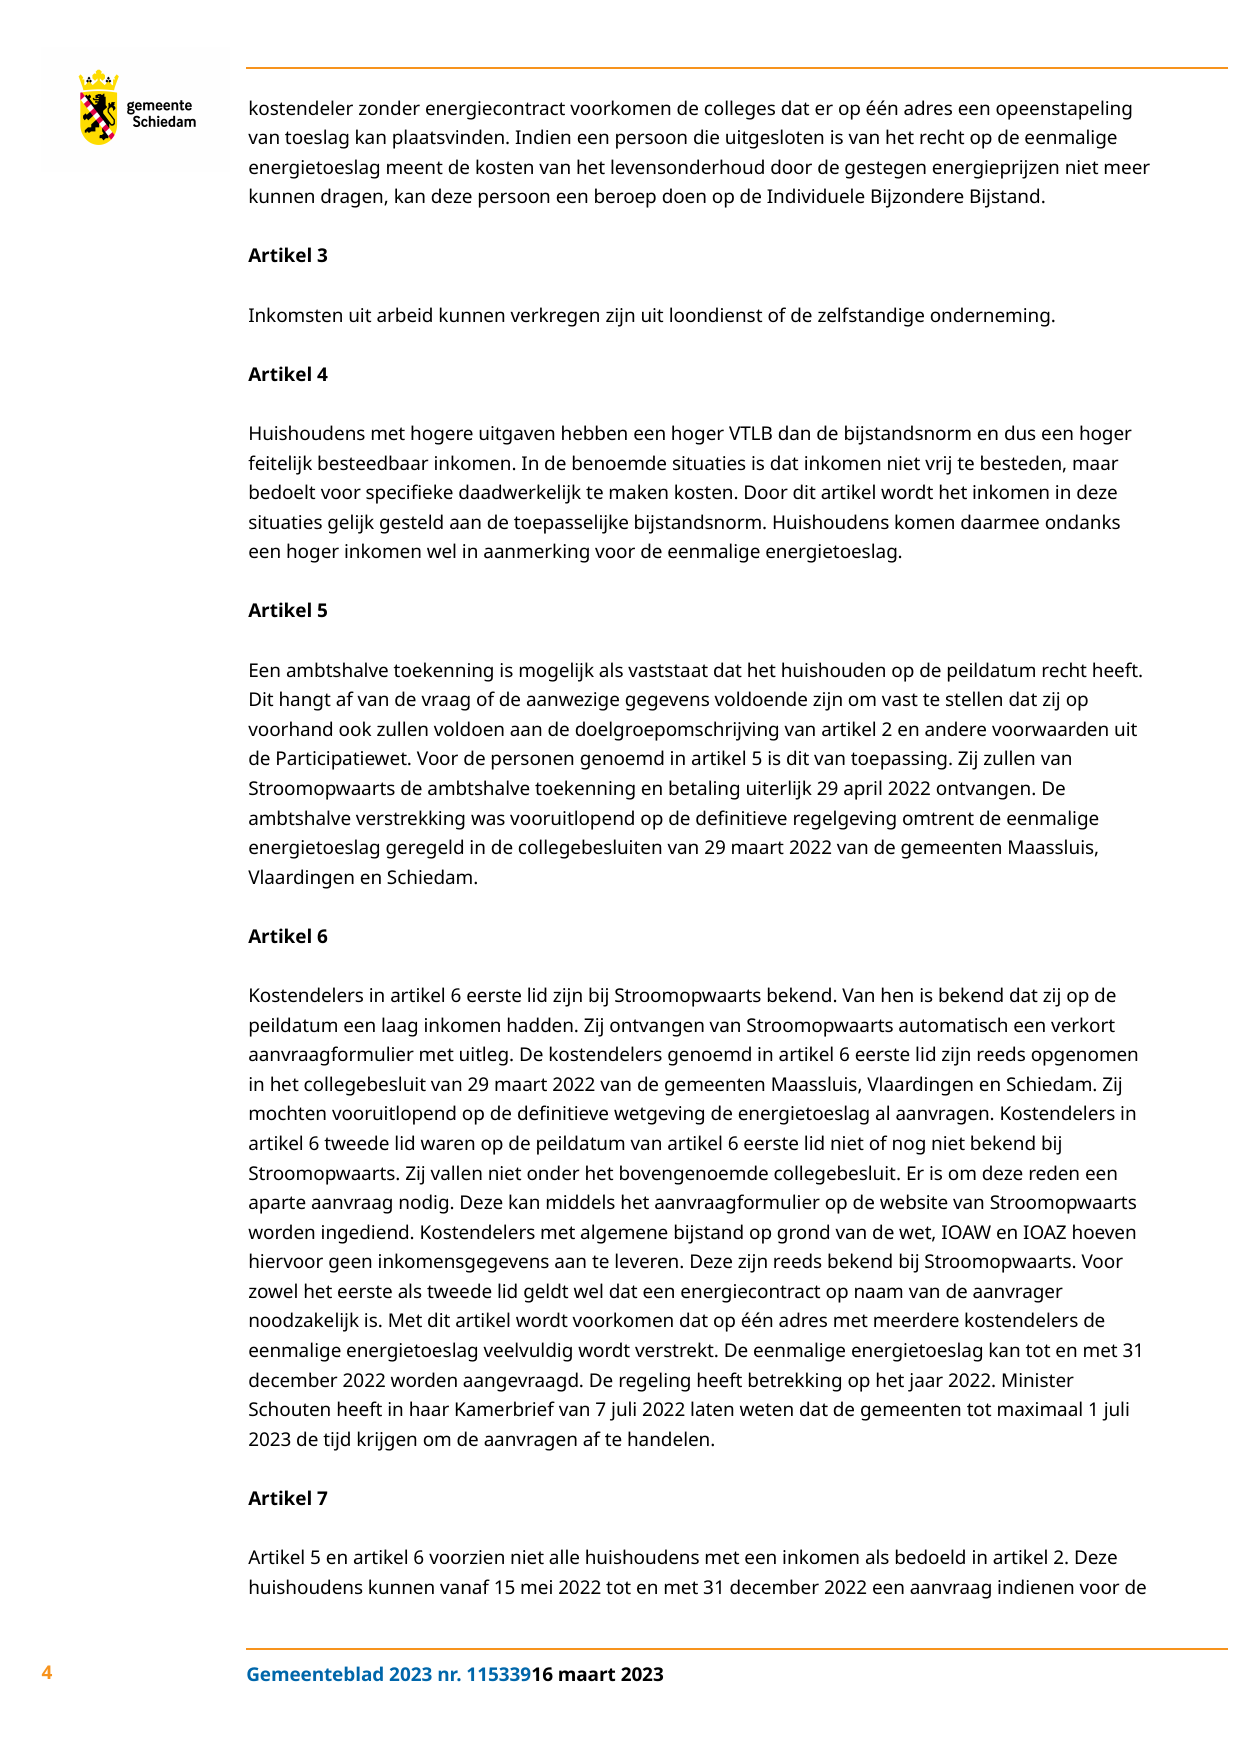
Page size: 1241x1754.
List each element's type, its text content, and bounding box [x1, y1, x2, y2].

text Artikel 5 [248, 598, 1152, 623]
text Kostendelers in artikel 6 eerste lid zijn bij Stroomopwaarts bekend. Van hen is bekend dat zij op de peildatum een laag inkomen hadden. Zij ontvangen van Stroomopwaarts automatisch een verkort aanvraagformulier met uitleg. De kostendelers genoemd in artikel 6 eerste lid zijn reeds opgenomen in het collegebesluit van 29 maart 2022 van de gemeenten Maassluis, Vlaardingen en Schiedam. Zij mochten vooruitlopend op de definitieve wetgeving de energietoeslag al aanvragen. Kostendelers in artikel 6 tweede lid waren op de peildatum van artikel 6 eerste lid niet of nog niet bekend bij Stroomopwaarts. Zij vallen niet onder het bovengenoemde collegebesluit. Er is om deze reden een aparte aanvraag nodig. Deze kan middels het aanvraagformulier op de website van Stroomopwaarts worden ingediend. Kostendelers met algemene bijstand op grond van de wet, IOAW en IOAZ hoeven hiervoor geen inkomensgegevens aan te leveren. Deze zijn reeds bekend bij Stroomopwaarts. Voor zowel het eerste als tweede lid geldt wel dat een energiecontract op naam van de aanvrager noodzakelijk is. Met dit artikel wordt voorkomen dat op één adres met meerdere kostendelers de eenmalige energietoeslag veelvuldig wordt verstrekt. De eenmalige energietoeslag kan tot en met 31 december 2022 worden aangevraagd. De regeling heeft betrekking op het jaar 2022. Minister Schouten heeft in haar Kamerbrief van 7 juli 2022 laten weten dat de gemeenten tot maximaal 1 juli 2023 de tijd krijgen om de aanvragen af te handelen. [248, 982, 1152, 1452]
text kostendeler zonder energiecontract voorkomen de colleges dat er op één adres een opeenstapeling van toeslag kan plaatsvinden. Indien een persoon die uitgesloten is van het recht op de eenmalige energietoeslag meent de kosten van het levensonderhoud door de gestegen energieprijzen niet meer kunnen dragen, kan deze persoon een beroep doen op de Individuele Bijzondere Bijstand. [248, 95, 1152, 209]
text Huishoudens met hogere uitgaven hebben een hoger VTLB dan de bijstandsnorm en dus een hoger feitelijk besteedbaar inkomen. In de benoemde situaties is dat inkomen niet vrij te besteden, maar bedoelt voor specifieke daadwerkelijk te maken kosten. Door dit artikel wordt het inkomen in deze situaties gelijk gesteld aan de toepasselijke bijstandsnorm. Huishoudens komen daarmee ondanks een hoger inkomen wel in aanmerking voor de eenmalige energietoeslag. [248, 420, 1152, 564]
text Artikel 3 [248, 243, 1152, 268]
text Een ambtshalve toekenning is mogelijk als vaststaat dat het huishouden op de peildatum recht heeft. Dit hangt af van de vraag of de aanwezige gegevens voldoende zijn om vast te stellen dat zij op voorhand ook zullen voldoen aan de doelgroepomschrijving van artikel 2 en andere voorwaarden uit de Participatiewet. Voor de personen genoemd in artikel 5 is dit van toepassing. Zij zullen van Stroomopwaarts de ambtshalve toekenning en betaling uiterlijk 29 april 2022 ontvangen. De ambtshalve verstrekking was vooruitlopend op de definitieve regelgeving omtrent de eenmalige energietoeslag geregeld in de collegebesluiten van 29 maart 2022 van de gemeenten Maassluis, Vlaardingen en Schiedam. [248, 657, 1152, 890]
text Inkomsten uit arbeid kunnen verkregen zijn uit loondienst of de zelfstandige onderneming. [248, 302, 1152, 328]
picture [41, 47, 231, 172]
text Artikel 4 [248, 361, 1152, 387]
text Artikel 5 en artikel 6 voorzien niet alle huishoudens met een inkomen als bedoeld in artikel 2. Deze huishoudens kunnen vanaf 15 mei 2022 tot en met 31 december 2022 een aanvraag indienen voor de [248, 1544, 1152, 1600]
text Artikel 6 [248, 923, 1152, 949]
text Artikel 7 [248, 1485, 1152, 1511]
